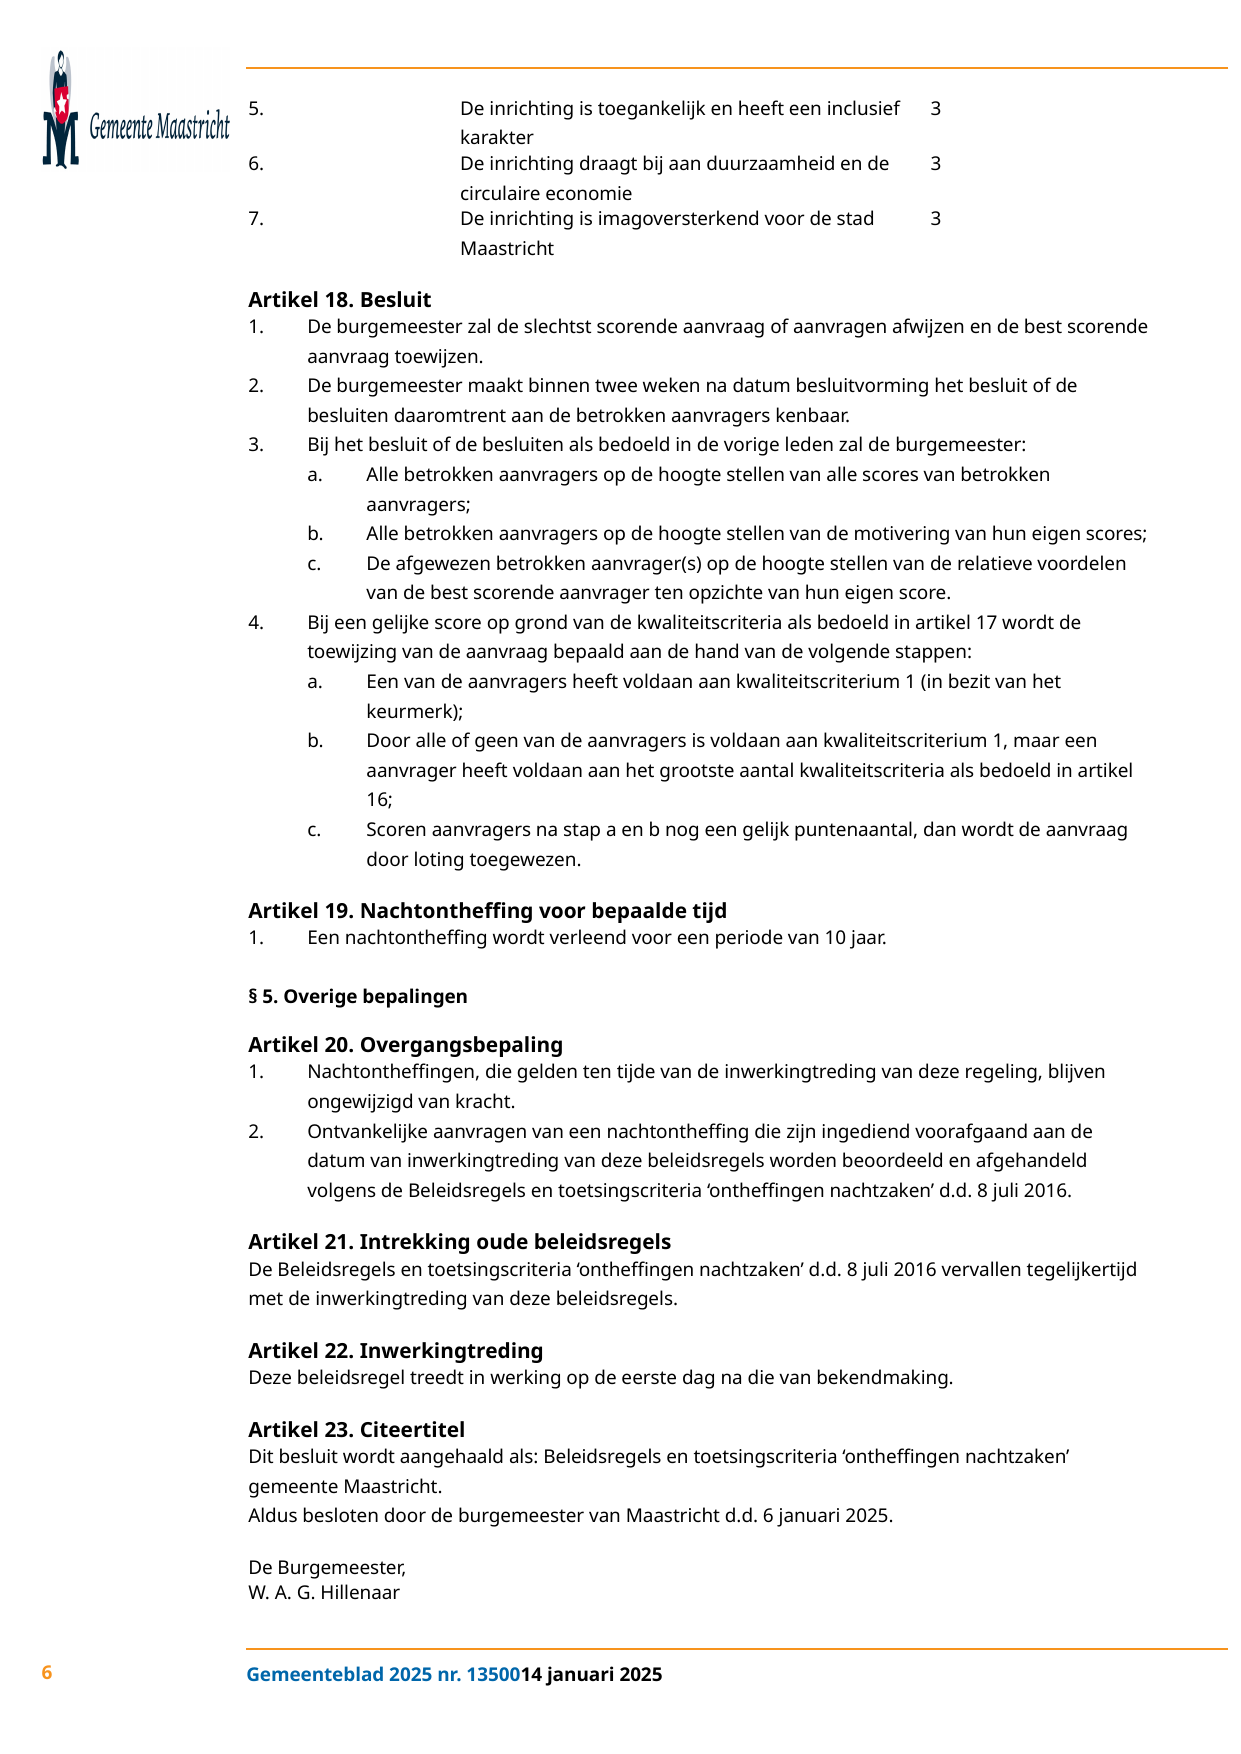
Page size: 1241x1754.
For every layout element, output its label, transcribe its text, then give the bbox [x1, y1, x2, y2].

text Artikel 18. Besluit [248, 285, 1152, 313]
table_cell 3 [930, 95, 1152, 150]
table_cell 3 [930, 205, 1152, 261]
list Scoren aanvragers na stap a en b nog een gelijk puntenaantal, dan wordt de aanvraag door loting toegewezen. [307, 816, 1152, 871]
text W. A. G. Hillenaar [248, 1579, 1152, 1605]
text De Burgemeester, [248, 1554, 1152, 1579]
text Artikel 22. Inwerkingtreding [248, 1336, 1152, 1364]
list Een nachtontheffing wordt verleend voor een periode van 10 jaar. [248, 924, 1152, 950]
picture [41, 47, 231, 172]
list De burgemeester zal de slechtst scorende aanvraag of aanvragen afwijzen en de best scorende aanvraag toewijzen. [248, 313, 1152, 368]
text Artikel 23. Citeertitel [248, 1415, 1152, 1443]
list Door alle of geen van de aanvragers is voldaan aan kwaliteitscriterium 1, maar een aanvrager heeft voldaan aan het grootste aantal kwaliteitscriteria als bedoeld in artikel 16; [307, 727, 1152, 812]
list Bij het besluit of de besluiten als bedoeld in de vorige leden zal de burgemeester: [248, 432, 1152, 457]
text Deze beleidsregel treedt in werking op de eerste dag na die van bekendmaking. [248, 1364, 1152, 1390]
text Aldus besloten door de burgemeester van Maastricht d.d. 6 januari 2025. [248, 1502, 1152, 1528]
list Ontvankelijke aanvragen van een nachtontheffing die zijn ingediend voorafgaand aan de datum van inwerkingtreding van deze beleidsregels worden beoordeeld en afgehandeld volgens de Beleidsregels en toetsingscriteria ‘ontheffingen nachtzaken’ d.d. 8 juli 2016. [248, 1118, 1152, 1203]
text Dit besluit wordt aangehaald als: Beleidsregels en toetsingscriteria ‘ontheffingen nachtzaken’ gemeente Maastricht. [248, 1443, 1152, 1498]
list De burgemeester maakt binnen twee weken na datum besluitvorming het besluit of de besluiten daaromtrent aan de betrokken aanvragers kenbaar. [248, 372, 1152, 428]
table_cell De inrichting is imagoversterkend voor de stad Maastricht [460, 205, 930, 261]
list Alle betrokken aanvragers op de hoogte stellen van alle scores van betrokken aanvragers; [307, 461, 1152, 516]
list Een van de aanvragers heeft voldaan aan kwaliteitscriterium 1 (in bezit van het keurmerk); [307, 668, 1152, 723]
list De afgewezen betrokken aanvrager(s) op de hoogte stellen van de relatieve voordelen van de best scorende aanvrager ten opzichte van hun eigen score. [307, 550, 1152, 605]
table_cell 3 [930, 150, 1152, 205]
text § 5. Overige bepalingen [248, 984, 1152, 1009]
list Nachtontheffingen, die gelden ten tijde van de inwerkingtreding van deze regeling, blijven ongewijzigd van kracht. [248, 1059, 1152, 1114]
table_cell De inrichting is toegankelijk en heeft een inclusief karakter [460, 95, 930, 150]
table_cell 7. [248, 205, 460, 261]
table_cell De inrichting draagt bij aan duurzaamheid en de circulaire economie [460, 150, 930, 205]
text Artikel 21. Intrekking oude beleidsregels [248, 1227, 1152, 1256]
text Artikel 19. Nachtontheffing voor bepaalde tijd [248, 896, 1152, 924]
table_cell 5. [248, 95, 460, 150]
list Bij een gelijke score op grond van de kwaliteitscriteria als bedoeld in artikel 17 wordt de toewijzing van de aanvraag bepaald aan de hand van de volgende stappen: [248, 609, 1152, 664]
text De Beleidsregels en toetsingscriteria ‘ontheffingen nachtzaken’ d.d. 8 juli 2016 vervallen tegelijkertijd met de inwerkingtreding van deze beleidsregels. [248, 1256, 1152, 1311]
list Alle betrokken aanvragers op de hoogte stellen van de motivering van hun eigen scores; [307, 520, 1152, 546]
table_cell 6. [248, 150, 460, 205]
text Artikel 20. Overgangsbepaling [248, 1030, 1152, 1059]
